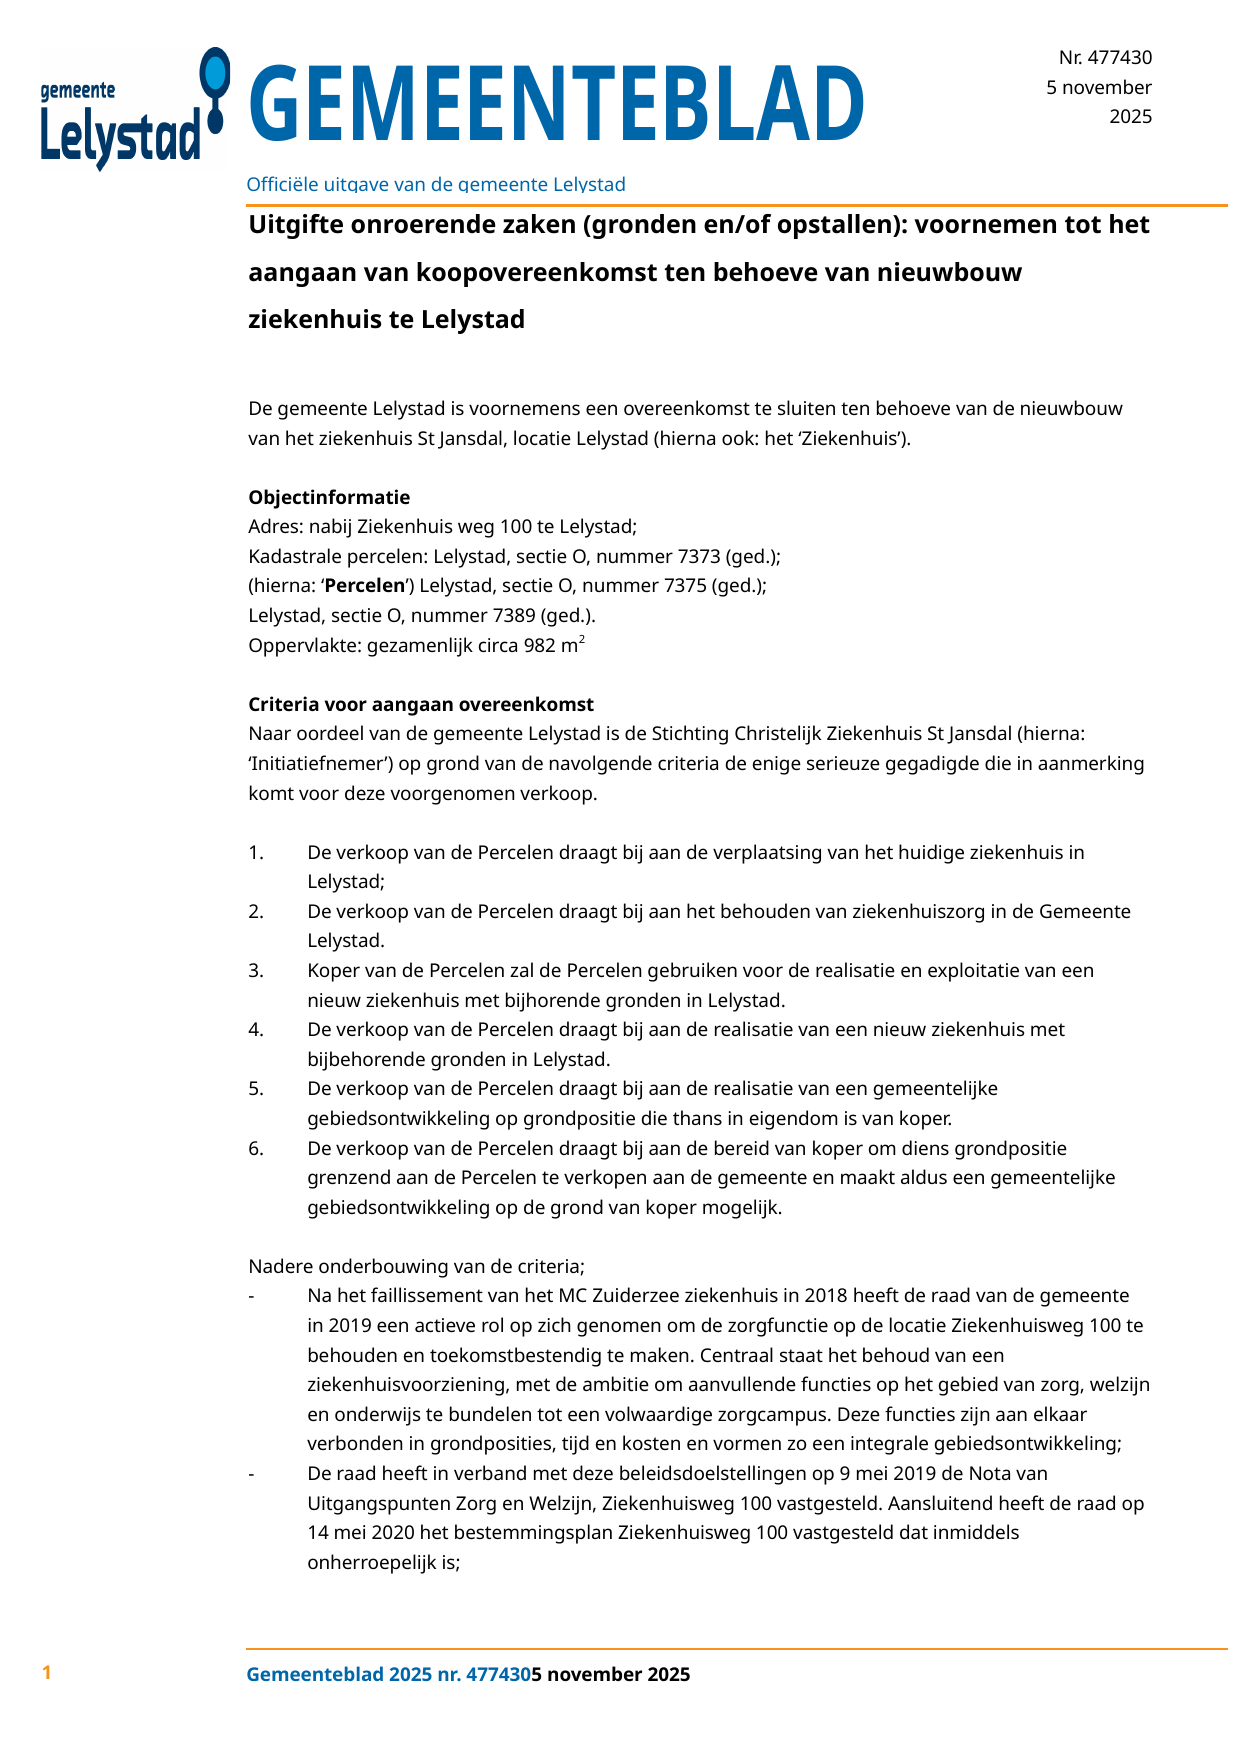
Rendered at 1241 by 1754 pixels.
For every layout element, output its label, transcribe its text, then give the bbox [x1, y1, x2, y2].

text Naar oordeel van de gemeente Lelystad is de Stichting Christelijk Ziekenhuis St Jansdal (hierna: ‘Initiatiefnemer’) op grond van de navolgende criteria de enige serieuze gegadigde die in aanmerking komt voor deze voorgenomen verkoop. [248, 721, 1152, 805]
text Objectinformatie [248, 484, 1152, 509]
picture [41, 47, 231, 172]
list De verkoop van de Percelen draagt bij aan het behouden van ziekenhuiszorg in de Gemeente Lelystad. [248, 898, 1152, 953]
text Uitgifte onroerende zaken (gronden en/of opstallen): voornemen tot het aangaan van koopovereenkomst ten behoeve van nieuwbouw ziekenhuis te Lelystad [248, 207, 1152, 336]
text (hierna: ‘Percelen’) Lelystad, sectie O, nummer 7375 (ged.); [248, 573, 1152, 598]
text Kadastrale percelen: Lelystad, sectie O, nummer 7373 (ged.); [248, 543, 1152, 569]
list De verkoop van de Percelen draagt bij aan de verplaatsing van het huidige ziekenhuis in Lelystad; [248, 839, 1152, 894]
text Adres: nabij Ziekenhuis weg 100 te Lelystad; [248, 513, 1152, 539]
text Criteria voor aangaan overeenkomst [248, 691, 1152, 717]
list Na het faillissement van het MC Zuiderzee ziekenhuis in 2018 heeft de raad van de gemeente in 2019 een actieve rol op zich genomen om de zorgfunctie op de locatie Ziekenhuisweg 100 te behouden en toekomstbestendig te maken. Centraal staat het behoud van een ziekenhuisvoorziening, met de ambitie om aanvullende functies op het gebied van zorg, welzijn en onderwijs te bundelen tot een volwaardige zorgcampus. Deze functies zijn aan elkaar verbonden in grondposities, tijd en kosten en vormen zo een integrale gebiedsontwikkeling; [248, 1283, 1152, 1456]
list De verkoop van de Percelen draagt bij aan de realisatie van een gemeentelijke gebiedsontwikkeling op grondpositie die thans in eigendom is van koper. [248, 1076, 1152, 1131]
list Koper van de Percelen zal de Percelen gebruiken voor de realisatie en exploitatie van een nieuw ziekenhuis met bijhorende gronden in Lelystad. [248, 957, 1152, 1012]
text Oppervlakte: gezamenlijk circa 982 m2 [248, 632, 1152, 657]
text Nadere onderbouwing van de criteria; [248, 1253, 1152, 1279]
text Lelystad, sectie O, nummer 7389 (ged.). [248, 602, 1152, 628]
list De raad heeft in verband met deze beleidsdoelstellingen op 9 mei 2019 de Nota van Uitgangspunten Zorg en Welzijn, Ziekenhuisweg 100 vastgesteld. Aansluitend heeft de raad op 14 mei 2020 het bestemmingsplan Ziekenhuisweg 100 vastgesteld dat inmiddels onherroepelijk is; [248, 1460, 1152, 1574]
text De gemeente Lelystad is voornemens een overeenkomst te sluiten ten behoeve van de nieuwbouw van het ziekenhuis St Jansdal, locatie Lelystad (hierna ook: het ‘Ziekenhuis’). [248, 395, 1152, 450]
list De verkoop van de Percelen draagt bij aan de realisatie van een nieuw ziekenhuis met bijbehorende gronden in Lelystad. [248, 1016, 1152, 1072]
list De verkoop van de Percelen draagt bij aan de bereid van koper om diens grondpositie grenzend aan de Percelen te verkopen aan de gemeente en maakt aldus een gemeentelijke gebiedsontwikkeling op de grond van koper mogelijk. [248, 1135, 1152, 1219]
